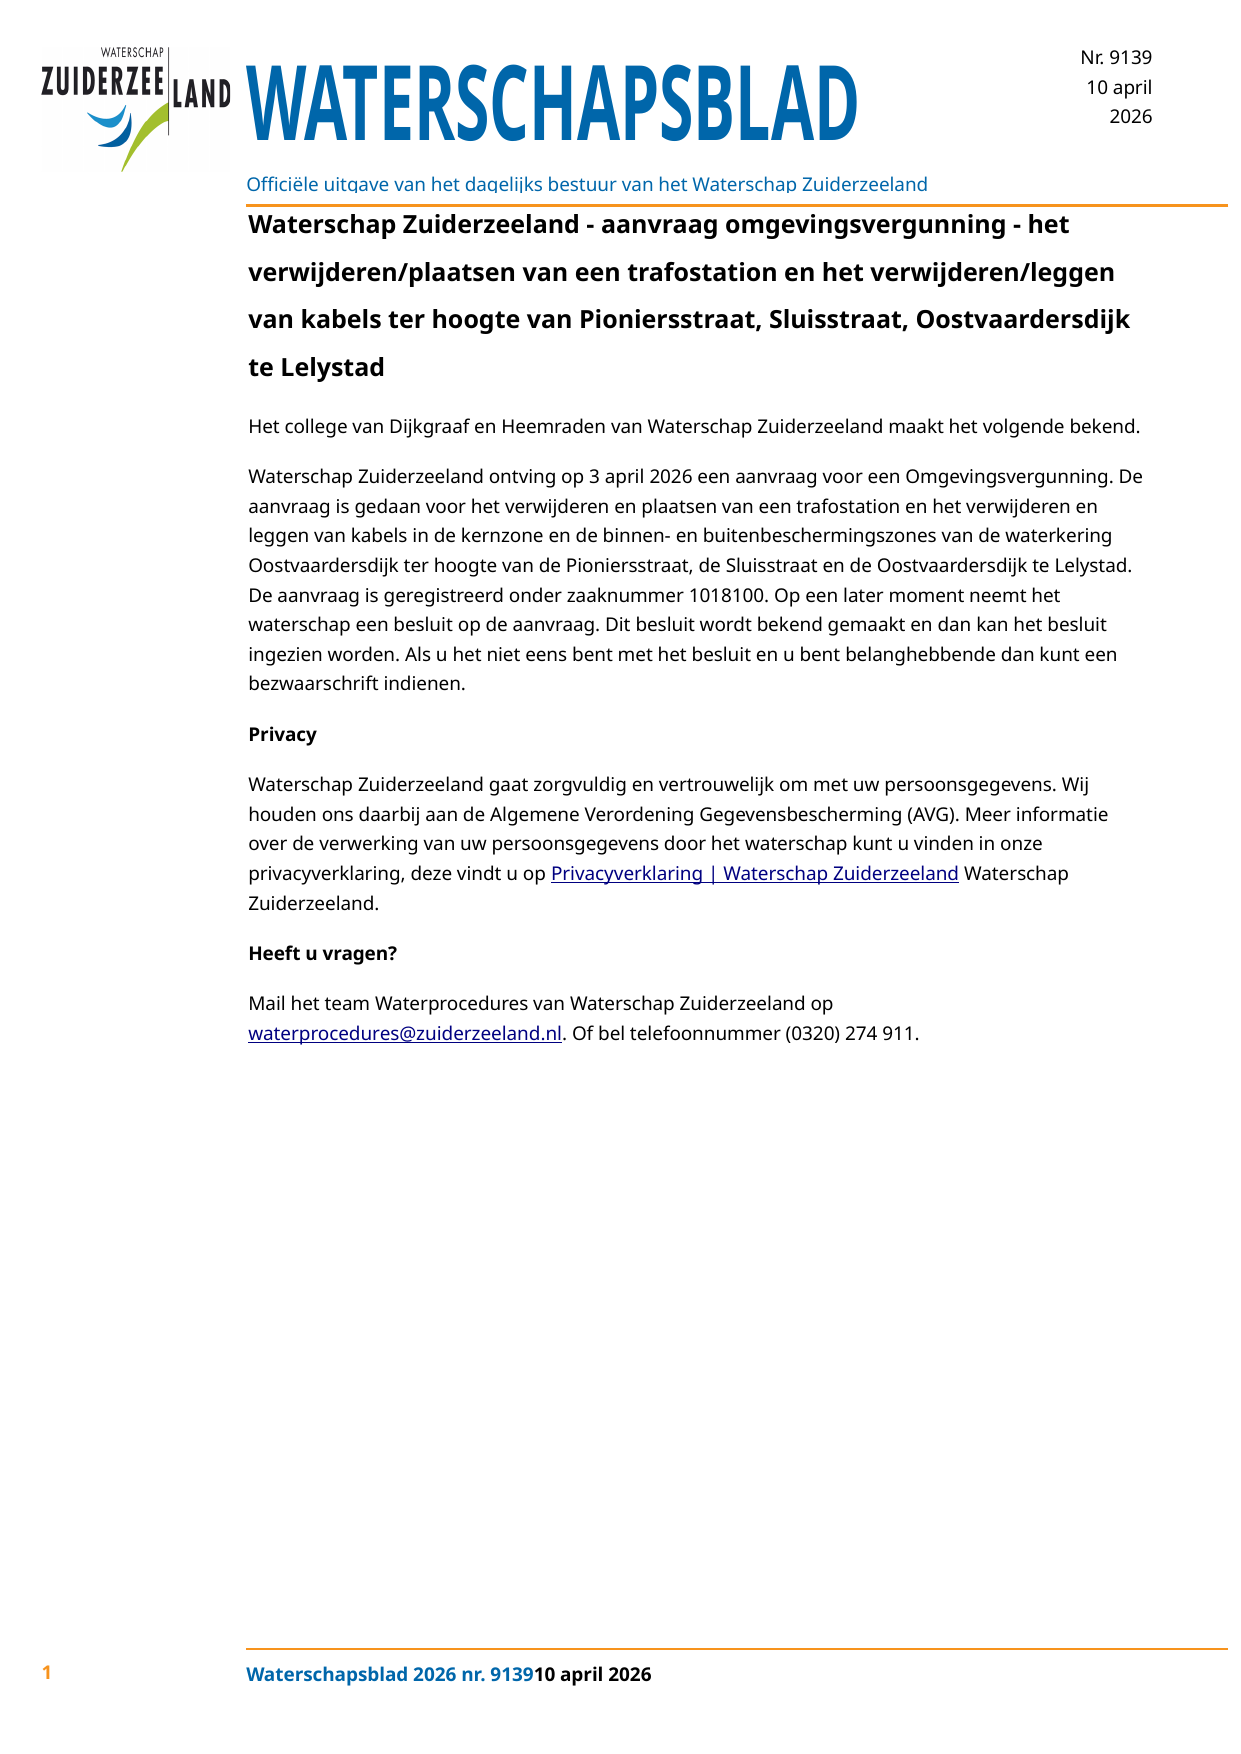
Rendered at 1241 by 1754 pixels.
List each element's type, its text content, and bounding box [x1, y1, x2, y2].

text Heeft u vragen? [248, 940, 1152, 966]
text Privacy [248, 721, 1152, 747]
text Waterschap Zuiderzeeland - aanvraag omgevingsvergunning - het verwijderen/plaatsen van een trafostation en het verwijderen/leggen van kabels ter hoogte van Pioniersstraat, Sluisstraat, Oostvaardersdijk te Lelystad [248, 207, 1152, 384]
text Het college van Dijkgraaf en Heemraden van Waterschap Zuiderzeeland maakt het volgende bekend. [248, 413, 1152, 439]
picture [41, 47, 231, 172]
text Waterschap Zuiderzeeland gaat zorgvuldig en vertrouwelijk om met uw persoonsgegevens. Wij houden ons daarbij aan de Algemene Verordening Gegevensbescherming (AVG). Meer informatie over de verwerking van uw persoonsgegevens door het waterschap kunt u vinden in onze privacyverklaring, deze vindt u op Privacyverklaring | Waterschap Zuiderzeeland Waterschap Zuiderzeeland. [248, 771, 1152, 916]
text Mail het team Waterprocedures van Waterschap Zuiderzeeland op waterprocedures@zuiderzeeland.nl. Of bel telefoonnummer (0320) 274 911. [248, 991, 1152, 1046]
text Waterschap Zuiderzeeland ontving op 3 april 2026 een aanvraag voor een Omgevingsvergunning. De aanvraag is gedaan voor het verwijderen en plaatsen van een trafostation en het verwijderen en leggen van kabels in de kernzone en de binnen- en buitenbeschermingszones van de waterkering Oostvaardersdijk ter hoogte van de Pioniersstraat, de Sluisstraat en de Oostvaardersdijk te Lelystad. De aanvraag is geregistreerd onder zaaknummer 1018100. Op een later moment neemt het waterschap een besluit op de aanvraag. Dit besluit wordt bekend gemaakt en dan kan het besluit ingezien worden. Als u het niet eens bent met het besluit en u bent belanghebbende dan kunt een bezwaarschrift indienen. [248, 463, 1152, 696]
